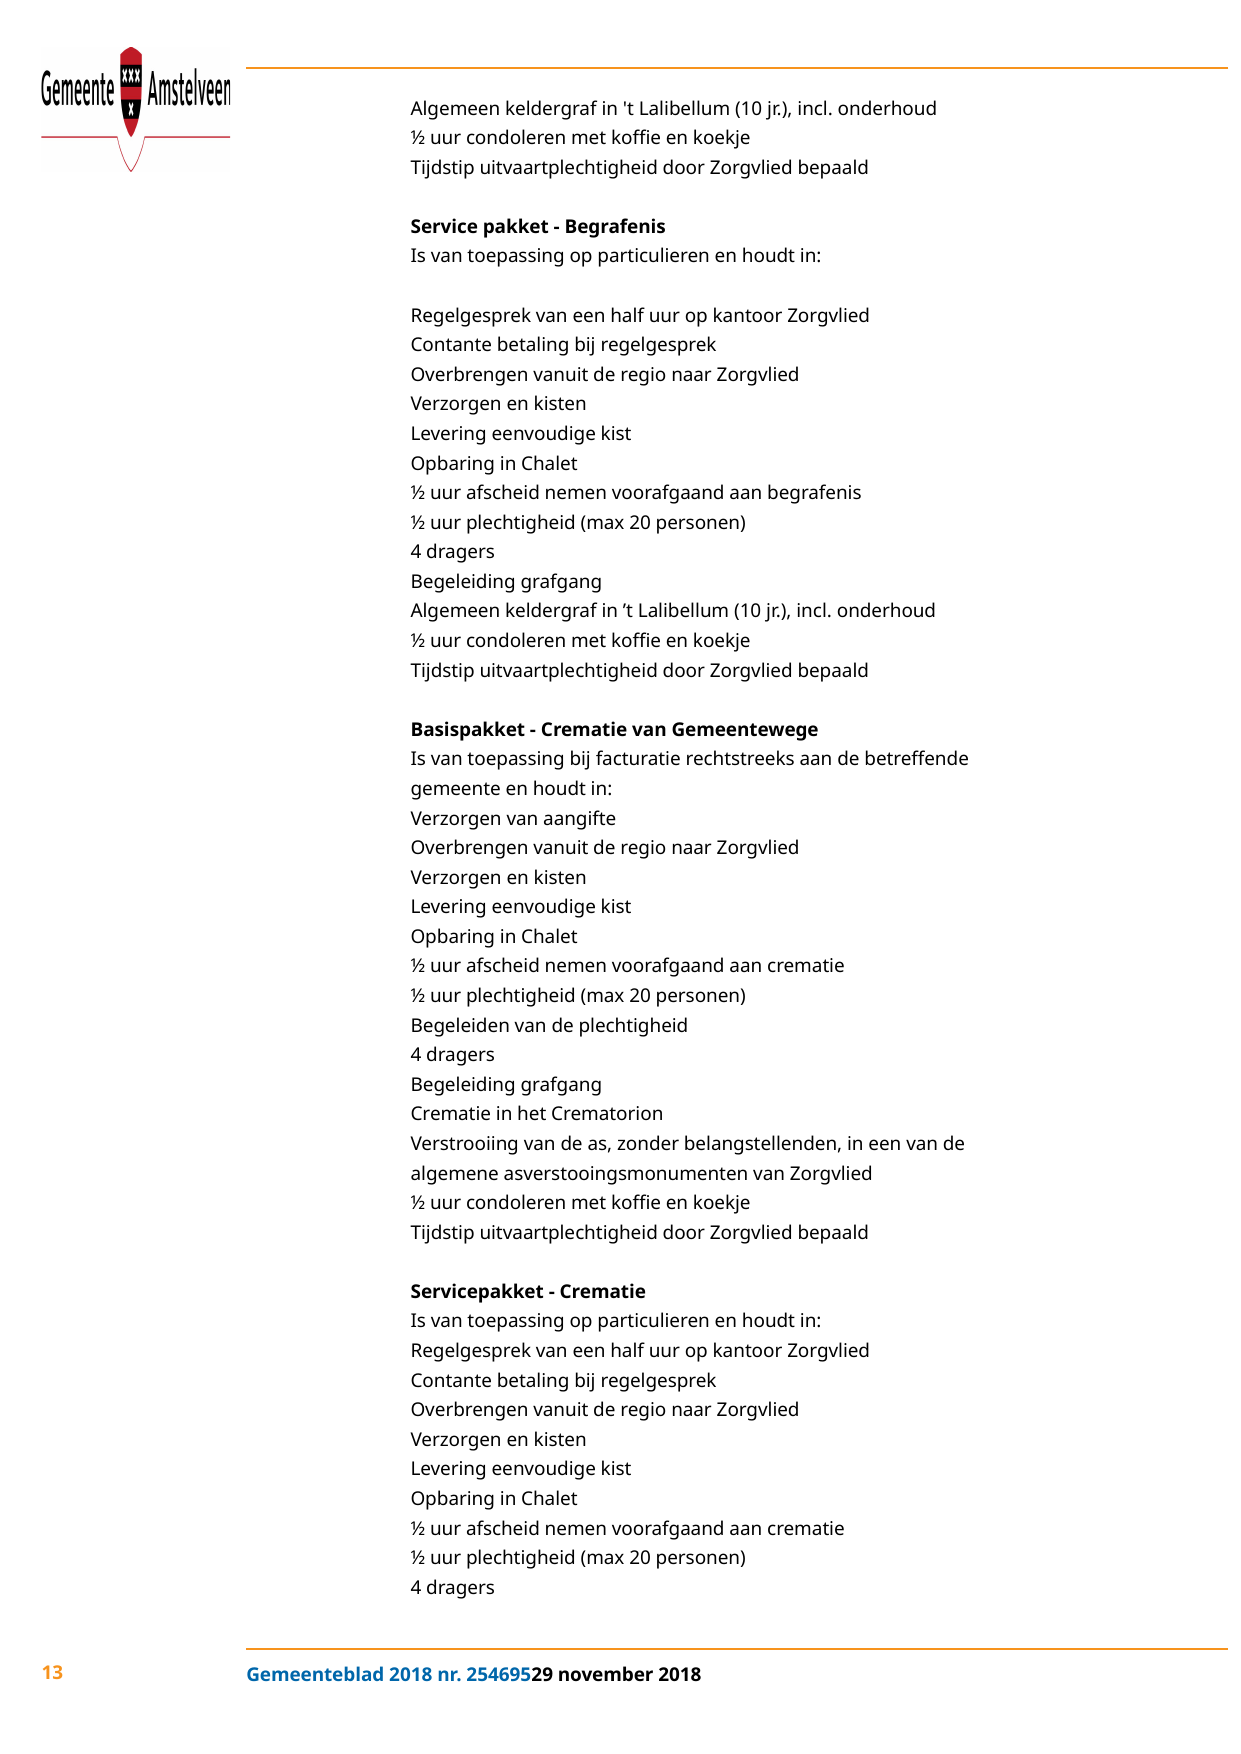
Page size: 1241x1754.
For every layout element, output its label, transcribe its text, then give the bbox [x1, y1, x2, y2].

table_cell Algemeen keldergraf in 't Lalibellum (10 jr.), incl. onderhoud ½ uur condoleren met koffie en koekje Tijdstip uitvaartplechtigheid door Zorgvlied bepaald Service pakket - Begrafenis Is van toepassing op particulieren en houdt in: Regelgesprek van een half uur op kantoor Zorgvlied Contante betaling bij regelgesprek Overbrengen vanuit de regio naar Zorgvlied Verzorgen en kisten Levering eenvoudige kist Opbaring in Chalet ½ uur afscheid nemen voorafgaand aan begrafenis ½ uur plechtigheid (max 20 personen) 4 dragers Begeleiding grafgang Algemeen keldergraf in ’t Lalibellum (10 jr.), incl. onderhoud ½ uur condoleren met koffie en koekje Tijdstip uitvaartplechtigheid door Zorgvlied bepaald Basispakket - Crematie van Gemeentewege Is van toepassing bij facturatie rechtstreeks aan de betreffende gemeente en houdt in: Verzorgen van aangifte Overbrengen vanuit de regio naar Zorgvlied Verzorgen en kisten Levering eenvoudige kist Opbaring in Chalet ½ uur afscheid nemen voorafgaand aan crematie ½ uur plechtigheid (max 20 personen) Begeleiden van de plechtigheid 4 dragers Begeleiding grafgang Crematie in het Crematorion Verstrooiing van de as, zonder belangstellenden, in een van de algemene asverstooingsmonumenten van Zorgvlied ½ uur condoleren met koffie en koekje Tijdstip uitvaartplechtigheid door Zorgvlied bepaald Servicepakket - Crematie Is van toepassing op particulieren en houdt in: Regelgesprek van een half uur op kantoor Zorgvlied Contante betaling bij regelgesprek Overbrengen vanuit de regio naar Zorgvlied Verzorgen en kisten Levering eenvoudige kist Opbaring in Chalet ½ uur afscheid nemen voorafgaand aan crematie ½ uur plechtigheid (max 20 personen) 4 dragers [410, 95, 989, 1600]
table_cell [248, 95, 410, 1600]
table_cell [989, 95, 1152, 1600]
picture [41, 47, 231, 172]
